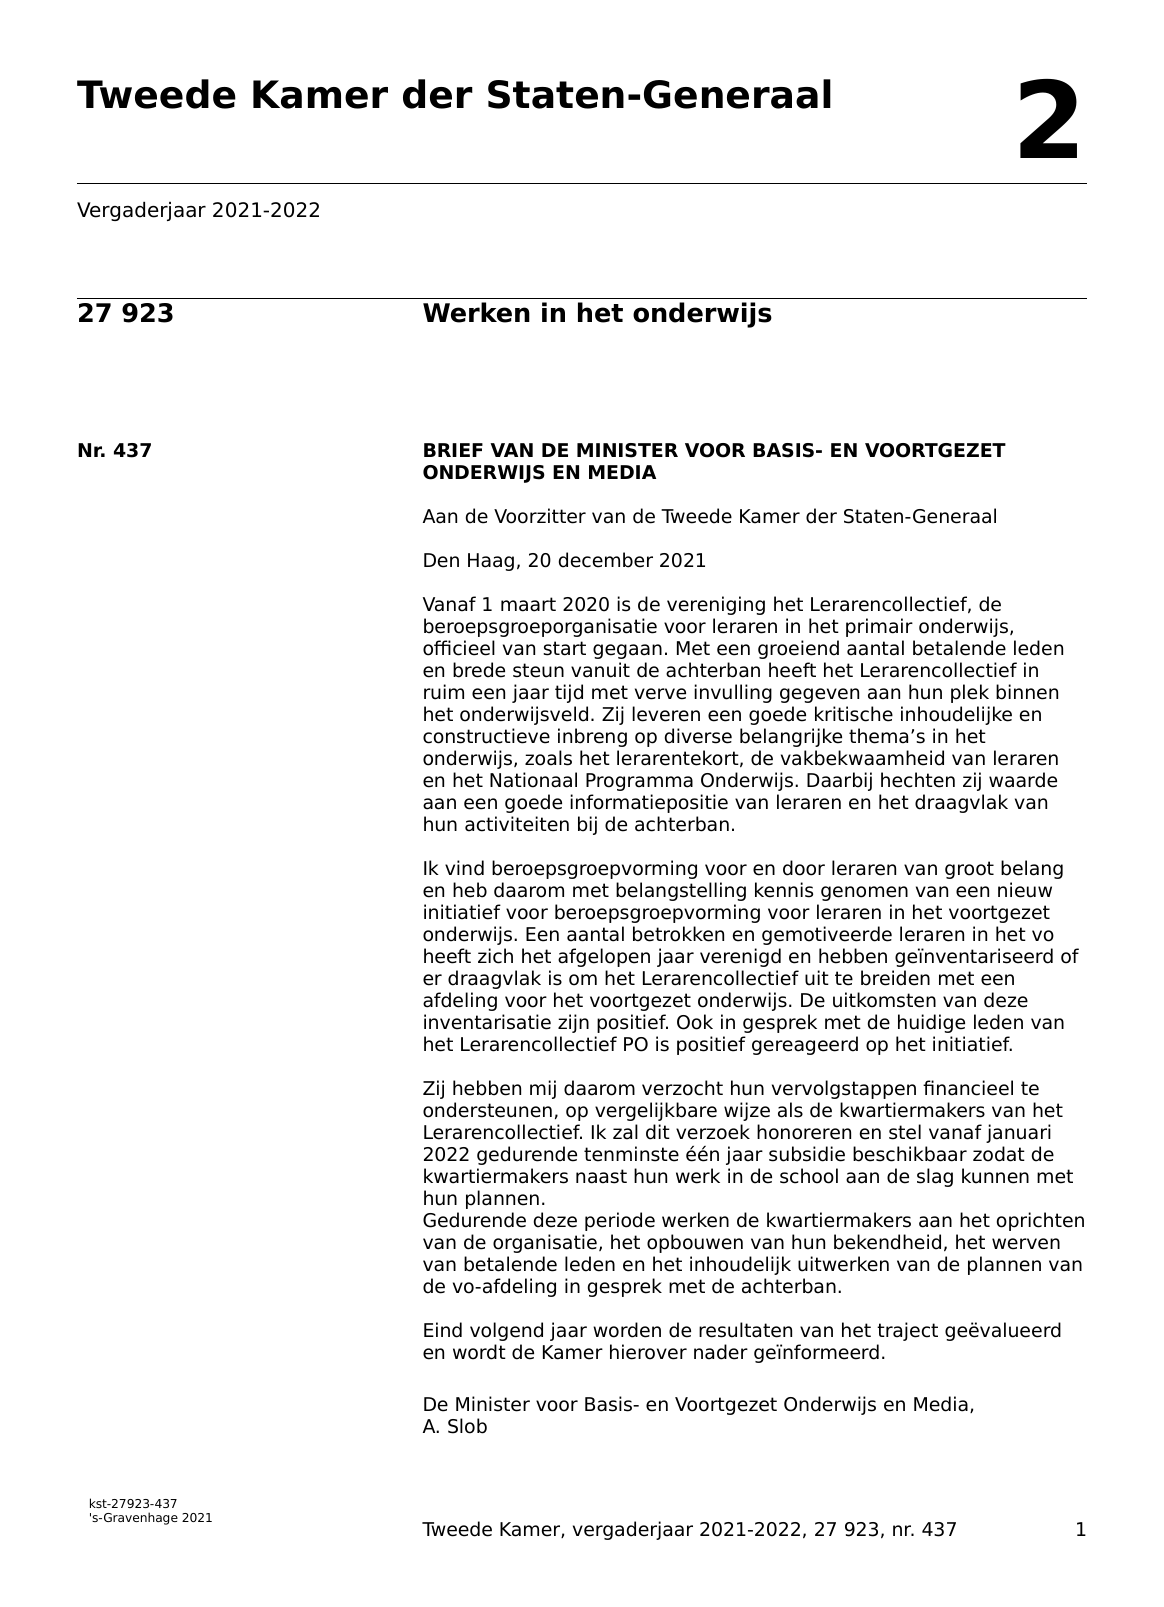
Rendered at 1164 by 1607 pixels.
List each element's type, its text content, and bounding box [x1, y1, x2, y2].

text Aan de Voorzitter van de Tweede Kamer der Staten-Generaal [422, 506, 1087, 528]
subtitle 27 923 Werken in het onderwijs [77, 299, 1087, 329]
subtitle Nr. 437 BRIEF VAN DE MINISTER VOOR BASIS- EN VOORTGEZET ONDERWIJS EN MEDIA [77, 440, 1087, 484]
text Den Haag, 20 december 2021 [422, 550, 1087, 572]
table_header Tweede Kamer der Staten-Generaal [77, 59, 886, 183]
text 's-Gravenhage 2021 [88, 1511, 323, 1525]
table_cell Vergaderjaar 2021-2022 [77, 184, 1087, 298]
text Ik vind beroepsgroepvorming voor en door leraren van groot belang en heb daarom met belangstelling kennis genomen van een nieuw initiatief voor beroepsgroepvorming voor leraren in het voortgezet onderwijs. Een aantal betrokken en gemotiveerde leraren in het vo heeft zich het afgelopen jaar verenigd en hebben geïnventariseerd of er draagvlak is om het Lerarencollectief uit te breiden met een afdeling voor het voortgezet onderwijs. De uitkomsten van deze inventarisatie zijn positief. Ook in gesprek met de huidige leden van het Lerarencollectief PO is positief gereageerd op het initiatief. [422, 858, 1087, 1056]
text Eind volgend jaar worden de resultaten van het traject geëvalueerd en wordt de Kamer hierover nader geïnformeerd. [422, 1320, 1087, 1364]
text kst-27923-437 [88, 1497, 323, 1511]
text Zij hebben mij daarom verzocht hun vervolgstappen financieel te ondersteunen, op vergelijkbare wijze als de kwartiermakers van het Lerarencollectief. Ik zal dit verzoek honoreren en stel vanaf januari 2022 gedurende tenminste één jaar subsidie beschikbaar zodat de kwartiermakers naast hun werk in de school aan de slag kunnen met hun plannen. [422, 1078, 1087, 1210]
text Gedurende deze periode werken de kwartiermakers aan het oprichten van de organisatie, het opbouwen van hun bekendheid, het werven van betalende leden en het inhoudelijk uitwerken van de plannen van de vo-afdeling in gesprek met de achterban. [422, 1210, 1087, 1298]
text Vanaf 1 maart 2020 is de vereniging het Lerarencollectief, de beroepsgroeporganisatie voor leraren in het primair onderwijs, officieel van start gegaan. Met een groeiend aantal betalende leden en brede steun vanuit de achterban heeft het Lerarencollectief in ruim een jaar tijd met verve invulling gegeven aan hun plek binnen het onderwijsveld. Zij leveren een goede kritische inhoudelijke en constructieve inbreng op diverse belangrijke thema’s in het onderwijs, zoals het lerarentekort, de vakbekwaamheid van leraren en het Nationaal Programma Onderwijs. Daarbij hechten zij waarde aan een goede informatiepositie van leraren en het draagvlak van hun activiteiten bij de achterban. [422, 594, 1087, 836]
text De Minister voor Basis- en Voortgezet Onderwijs en Media, A. Slob [422, 1394, 1087, 1438]
table_header 2 [886, 59, 1087, 183]
